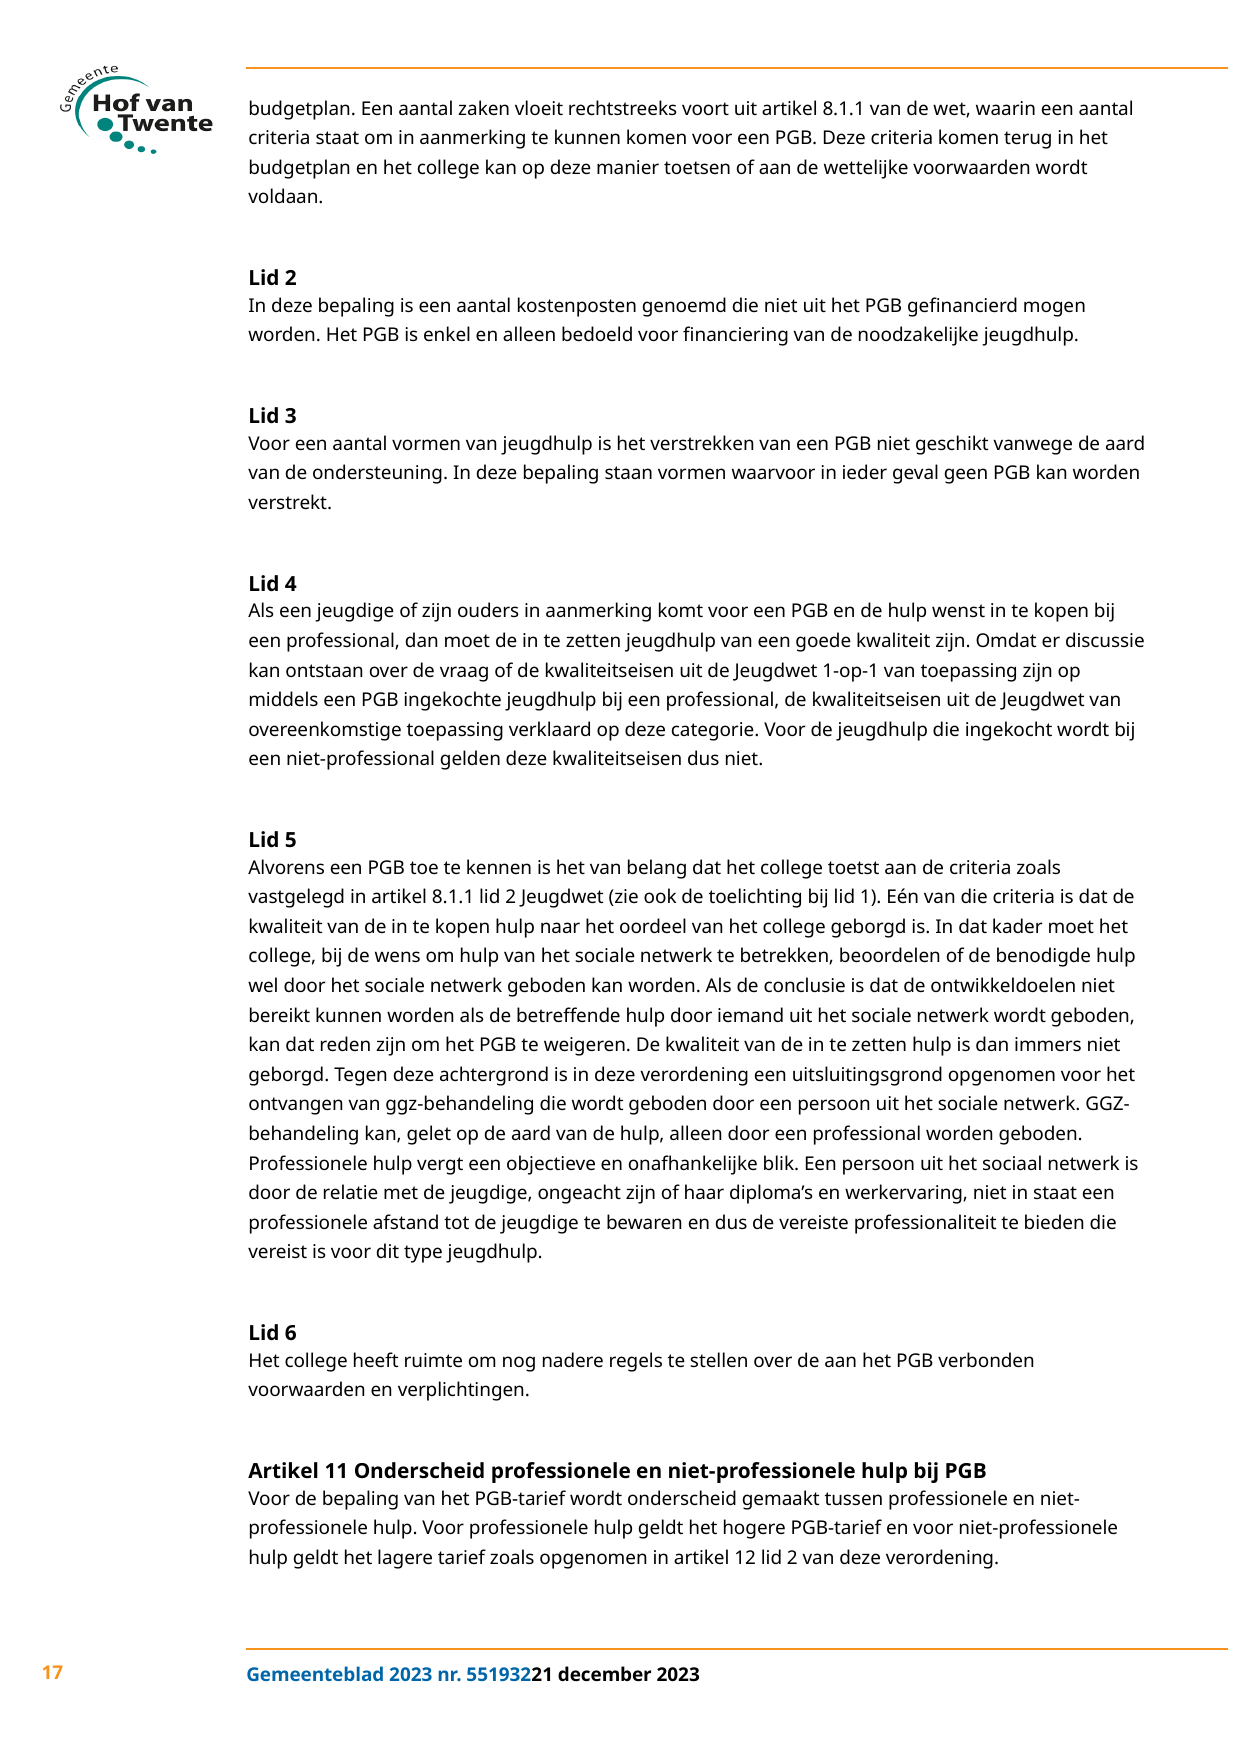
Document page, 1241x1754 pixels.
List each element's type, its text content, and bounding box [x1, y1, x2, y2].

text Artikel 11 Onderscheid professionele en niet-professionele hulp bij PGB [248, 1457, 1152, 1485]
text Alvorens een PGB toe te kennen is het van belang dat het college toetst aan de criteria zoals vastgelegd in artikel 8.1.1 lid 2 Jeugdwet (zie ook de toelichting bij lid 1). Eén van die criteria is dat de kwaliteit van de in te kopen hulp naar het oordeel van het college geborgd is. In dat kader moet het college, bij de wens om hulp van het sociale netwerk te betrekken, beoordelen of de benodigde hulp wel door het sociale netwerk geboden kan worden. Als de conclusie is dat de ontwikkeldoelen niet bereikt kunnen worden als de betreffende hulp door iemand uit het sociale netwerk wordt geboden, kan dat reden zijn om het PGB te weigeren. De kwaliteit van de in te zetten hulp is dan immers niet geborgd. Tegen deze achtergrond is in deze verordening een uitsluitingsgrond opgenomen voor het ontvangen van ggz-behandeling die wordt geboden door een persoon uit het sociale netwerk. GGZ-behandeling kan, gelet op de aard van de hulp, alleen door een professional worden geboden. Professionele hulp vergt een objectieve en onafhankelijke blik. Een persoon uit het sociaal netwerk is door de relatie met de jeugdige, ongeacht zijn of haar diploma’s en werkervaring, niet in staat een professionele afstand tot de jeugdige te bewaren en dus de vereiste professionaliteit te bieden die vereist is voor dit type jeugdhulp. [248, 854, 1152, 1264]
picture [41, 47, 231, 172]
text Als een jeugdige of zijn ouders in aanmerking komt voor een PGB en de hulp wenst in te kopen bij een professional, dan moet de in te zetten jeugdhulp van een goede kwaliteit zijn. Omdat er discussie kan ontstaan over de vraag of de kwaliteitseisen uit de Jeugdwet 1-op-1 van toepassing zijn op middels een PGB ingekochte jeugdhulp bij een professional, de kwaliteitseisen uit de Jeugdwet van overeenkomstige toepassing verklaard op deze categorie. Voor de jeugdhulp die ingekocht wordt bij een niet-professional gelden deze kwaliteitseisen dus niet. [248, 598, 1152, 771]
text Lid 5 [248, 826, 1152, 854]
text Voor een aantal vormen van jeugdhulp is het verstrekken van een PGB niet geschikt vanwege de aard van de ondersteuning. In deze bepaling staan vormen waarvoor in ieder geval geen PGB kan worden verstrekt. [248, 430, 1152, 515]
text Lid 4 [248, 569, 1152, 598]
text Lid 6 [248, 1318, 1152, 1347]
text Lid 2 [248, 263, 1152, 292]
text Lid 3 [248, 402, 1152, 430]
text In deze bepaling is een aantal kostenposten genoemd die niet uit het PGB gefinancierd mogen worden. Het PGB is enkel en alleen bedoeld voor financiering van de noodzakelijke jeugdhulp. [248, 292, 1152, 347]
text Voor de bepaling van het PGB-tarief wordt onderscheid gemaakt tussen professionele en niet-professionele hulp. Voor professionele hulp geldt het hogere PGB-tarief en voor niet-professionele hulp geldt het lagere tarief zoals opgenomen in artikel 12 lid 2 van deze verordening. [248, 1485, 1152, 1570]
text budgetplan. Een aantal zaken vloeit rechtstreeks voort uit artikel 8.1.1 van de wet, waarin een aantal criteria staat om in aanmerking te kunnen komen voor een PGB. Deze criteria komen terug in het budgetplan en het college kan op deze manier toetsen of aan de wettelijke voorwaarden wordt voldaan. [248, 95, 1152, 209]
text Het college heeft ruimte om nog nadere regels te stellen over de aan het PGB verbonden voorwaarden en verplichtingen. [248, 1347, 1152, 1402]
